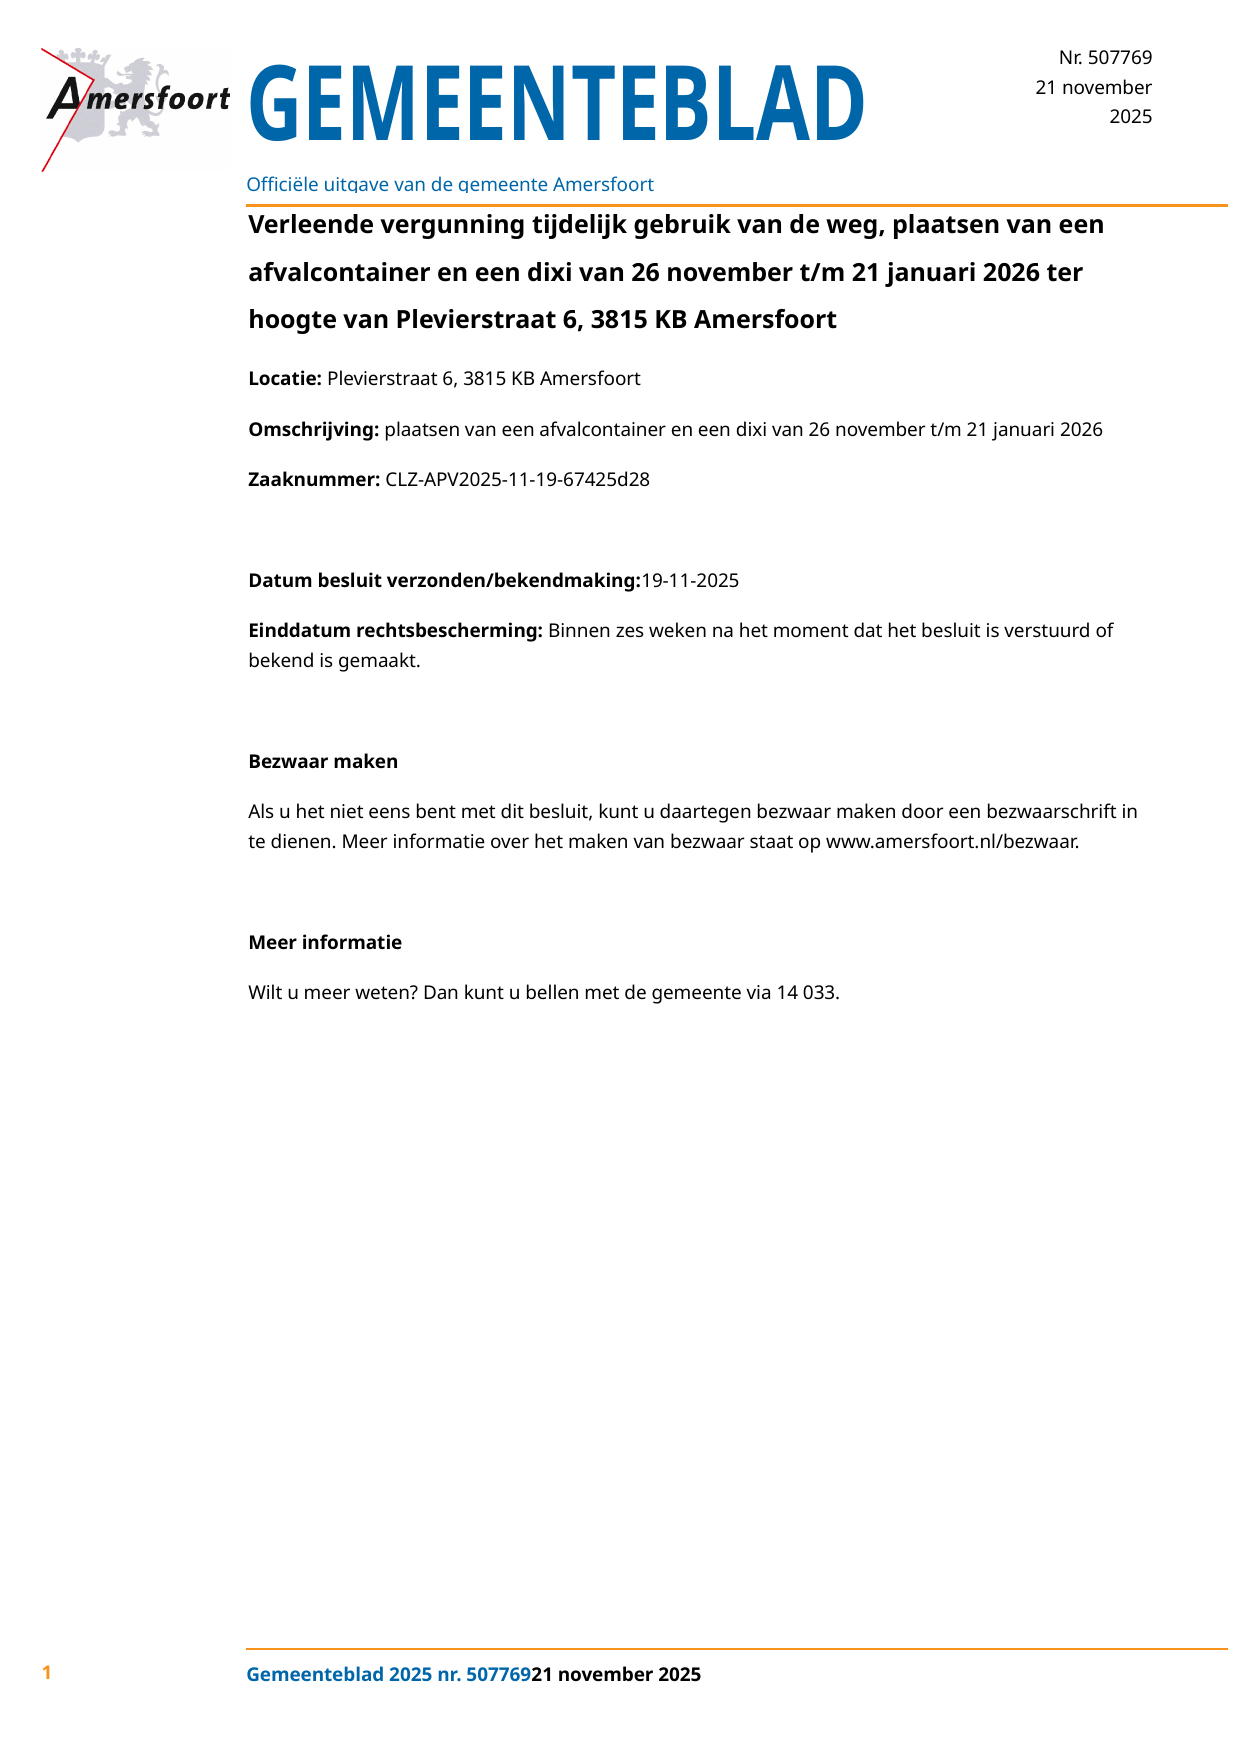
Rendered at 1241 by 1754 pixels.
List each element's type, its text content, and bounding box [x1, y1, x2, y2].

text Einddatum rechtsbescherming: Binnen zes weken na het moment dat het besluit is verstuurd of bekend is gemaakt. [248, 618, 1152, 673]
text Datum besluit verzonden/bekendmaking:19-11-2025 [248, 567, 1152, 593]
text Als u het niet eens bent met dit besluit, kunt u daartegen bezwaar maken door een bezwaarschrift in te dienen. Meer informatie over het maken van bezwaar staat op www.amersfoort.nl/bezwaar. [248, 798, 1152, 854]
text Meer informatie [248, 929, 1152, 954]
text Bezwaar maken [248, 748, 1152, 774]
picture [41, 47, 231, 172]
text Omschrijving: plaatsen van een afvalcontainer en een dixi van 26 november t/m 21 januari 2026 [248, 416, 1152, 442]
text Locatie: Plevierstraat 6, 3815 KB Amersfoort [248, 366, 1152, 391]
text Verleende vergunning tijdelijk gebruik van de weg, plaatsen van een afvalcontainer en een dixi van 26 november t/m 21 januari 2026 ter hoogte van Plevierstraat 6, 3815 KB Amersfoort [248, 207, 1152, 336]
text Zaaknummer: CLZ-APV2025-11-19-67425d28 [248, 466, 1152, 492]
text Wilt u meer weten? Dan kunt u bellen met de gemeente via 14 033. [248, 979, 1152, 1005]
